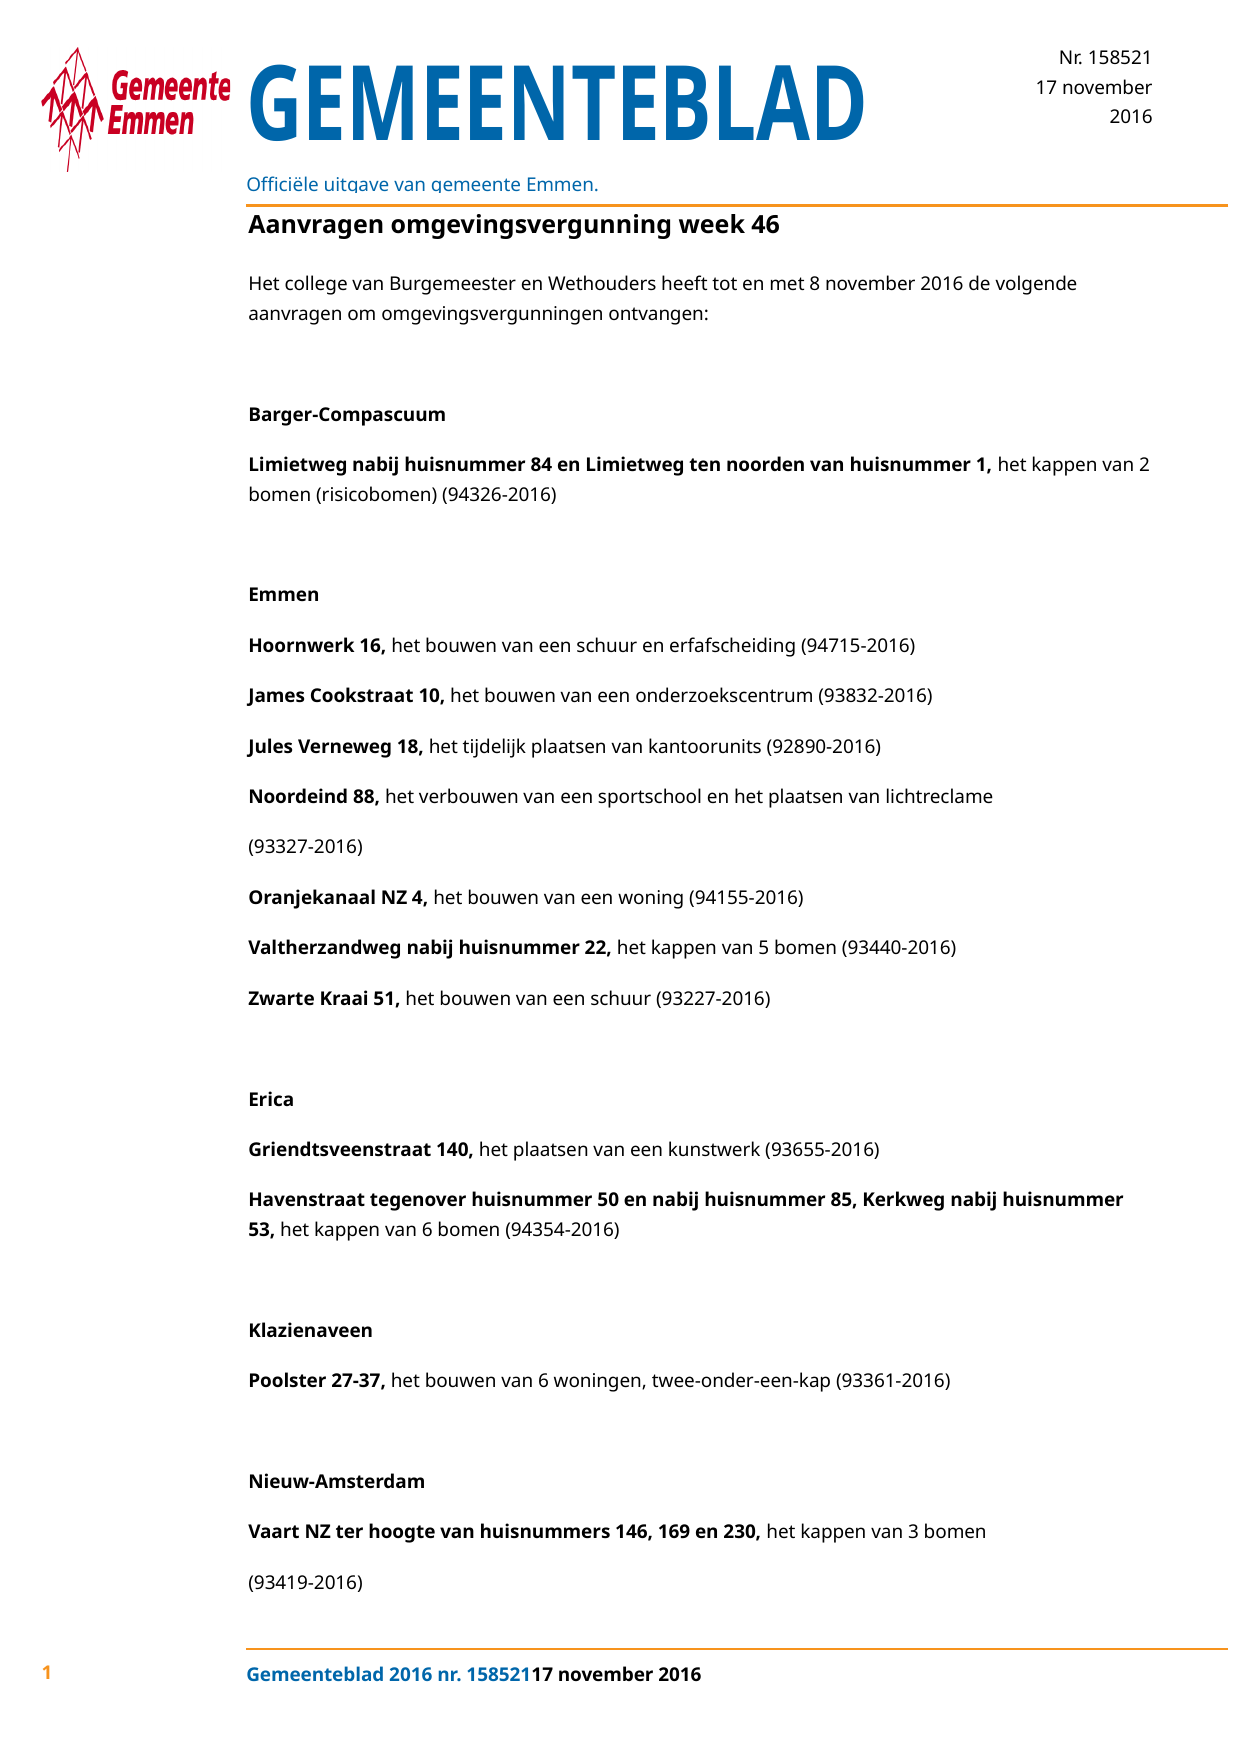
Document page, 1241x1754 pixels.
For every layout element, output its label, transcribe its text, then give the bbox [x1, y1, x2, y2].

text Havenstraat tegenover huisnummer 50 en nabij huisnummer 85, Kerkweg nabij huisnummer 53, het kappen van 6 bomen (94354-2016) [248, 1187, 1152, 1242]
text (93327-2016) [248, 834, 1152, 859]
text Zwarte Kraai 51, het bouwen van een schuur (93227-2016) [248, 985, 1152, 1011]
text Aanvragen omgevingsvergunning week 46 [248, 207, 1152, 241]
text Valtherzandweg nabij huisnummer 22, het kappen van 5 bomen (93440-2016) [248, 934, 1152, 960]
text Klazienaveen [248, 1317, 1152, 1343]
text Het college van Burgemeester en Wethouders heeft tot en met 8 november 2016 de volgende aanvragen om omgevingsvergunningen ontvangen: [248, 270, 1152, 326]
text Erica [248, 1086, 1152, 1111]
text Noordeind 88, het verbouwen van een sportschool en het plaatsen van lichtreclame [248, 783, 1152, 809]
text James Cookstraat 10, het bouwen van een onderzoekscentrum (93832-2016) [248, 682, 1152, 708]
text Poolster 27-37, het bouwen van 6 woningen, twee-onder-een-kap (93361-2016) [248, 1367, 1152, 1393]
text Jules Verneweg 18, het tijdelijk plaatsen van kantoorunits (92890-2016) [248, 733, 1152, 758]
text Limietweg nabij huisnummer 84 en Limietweg ten noorden van huisnummer 1, het kappen van 2 bomen (risicobomen) (94326-2016) [248, 451, 1152, 506]
text Griendtsveenstraat 140, het plaatsen van een kunstwerk (93655-2016) [248, 1136, 1152, 1162]
text Vaart NZ ter hoogte van huisnummers 146, 169 en 230, het kappen van 3 bomen [248, 1519, 1152, 1544]
text Oranjekanaal NZ 4, het bouwen van een woning (94155-2016) [248, 884, 1152, 910]
picture [41, 47, 231, 172]
text Hoornwerk 16, het bouwen van een schuur en erfafscheiding (94715-2016) [248, 632, 1152, 658]
text Barger-Compascuum [248, 401, 1152, 426]
text (93419-2016) [248, 1569, 1152, 1595]
text Nieuw-Amsterdam [248, 1468, 1152, 1494]
text Emmen [248, 582, 1152, 607]
